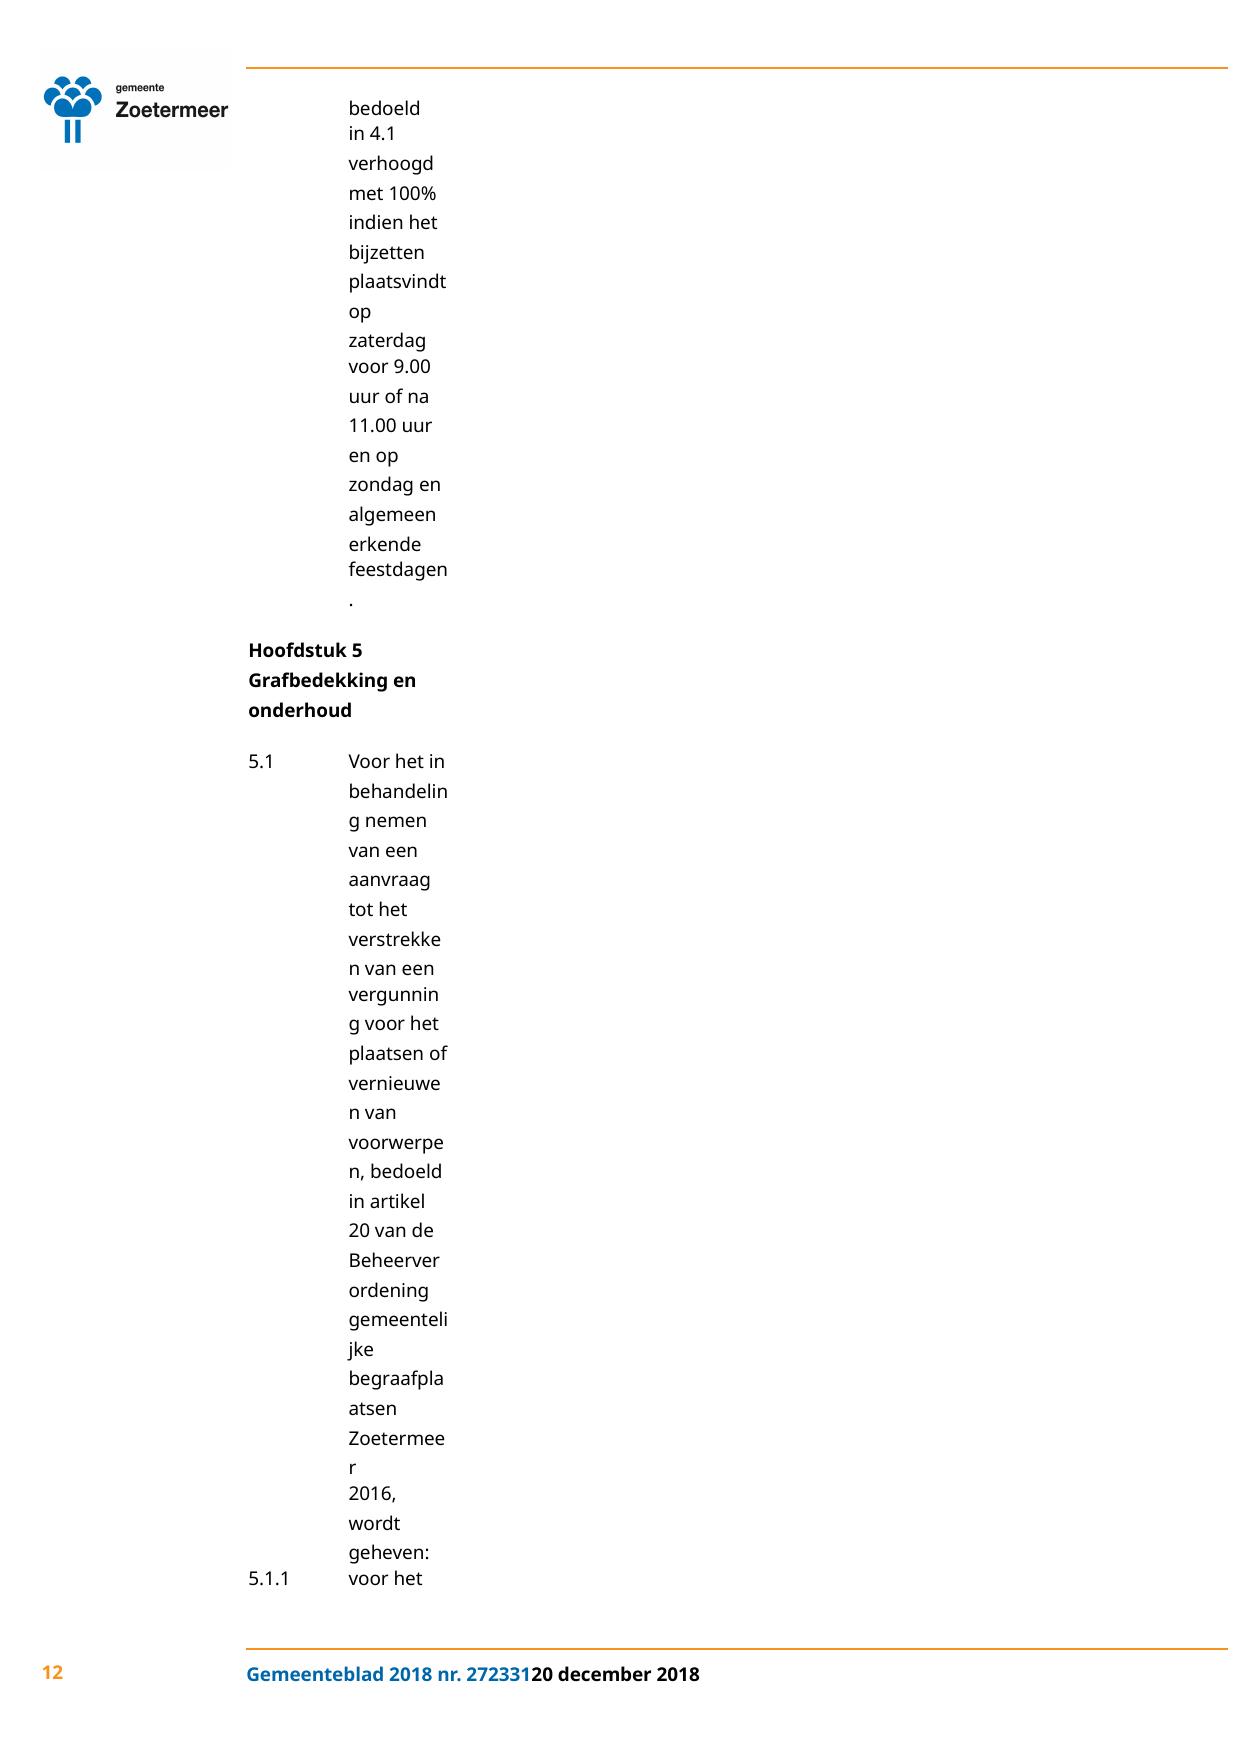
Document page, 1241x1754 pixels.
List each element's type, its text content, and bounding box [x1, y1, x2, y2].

table_cell [449, 612, 549, 638]
table_cell [348, 612, 449, 638]
table_cell [248, 557, 348, 612]
table_cell [449, 638, 549, 722]
table_cell [248, 723, 348, 748]
table_cell Voor het in behandeling nemen van een aanvraag tot het verstrekken van een [348, 748, 449, 981]
table_cell Hoofdstuk 5 Grafbedekking en onderhoud [248, 638, 449, 722]
table_cell [449, 1565, 549, 1591]
table_cell 5.1 [248, 748, 348, 981]
table_cell [449, 981, 549, 1480]
table_cell voor het [348, 1565, 449, 1591]
table_cell [449, 1480, 549, 1565]
table_cell 2016, wordt geheven: [348, 1480, 449, 1565]
table_cell [248, 981, 348, 1480]
table_cell [449, 95, 549, 121]
table_cell voor 9.00 uur of na 11.00 uur en op zondag en algemeen erkende [348, 353, 449, 557]
table_cell [449, 557, 549, 612]
table_cell [449, 353, 549, 557]
table_cell [449, 121, 549, 353]
table_cell bedoeld [348, 95, 449, 121]
table_cell [248, 95, 348, 121]
table_cell [449, 723, 549, 748]
table_cell [248, 353, 348, 557]
table_cell vergunning voor het plaatsen of vernieuwen van voorwerpen, bedoeld in artikel 20 van de Beheerverordening gemeentelijke begraafplaatsen Zoetermeer [348, 981, 449, 1480]
table_cell [248, 121, 348, 353]
table_cell [449, 748, 549, 981]
table_cell in 4.1 verhoogd met 100% indien het bijzetten plaatsvindt op zaterdag [348, 121, 449, 353]
table_cell feestdagen. [348, 557, 449, 612]
picture [41, 47, 231, 172]
table_cell 5.1.1 [248, 1565, 348, 1591]
table_cell [248, 1480, 348, 1565]
table_cell [248, 612, 348, 638]
table_cell [348, 723, 449, 748]
